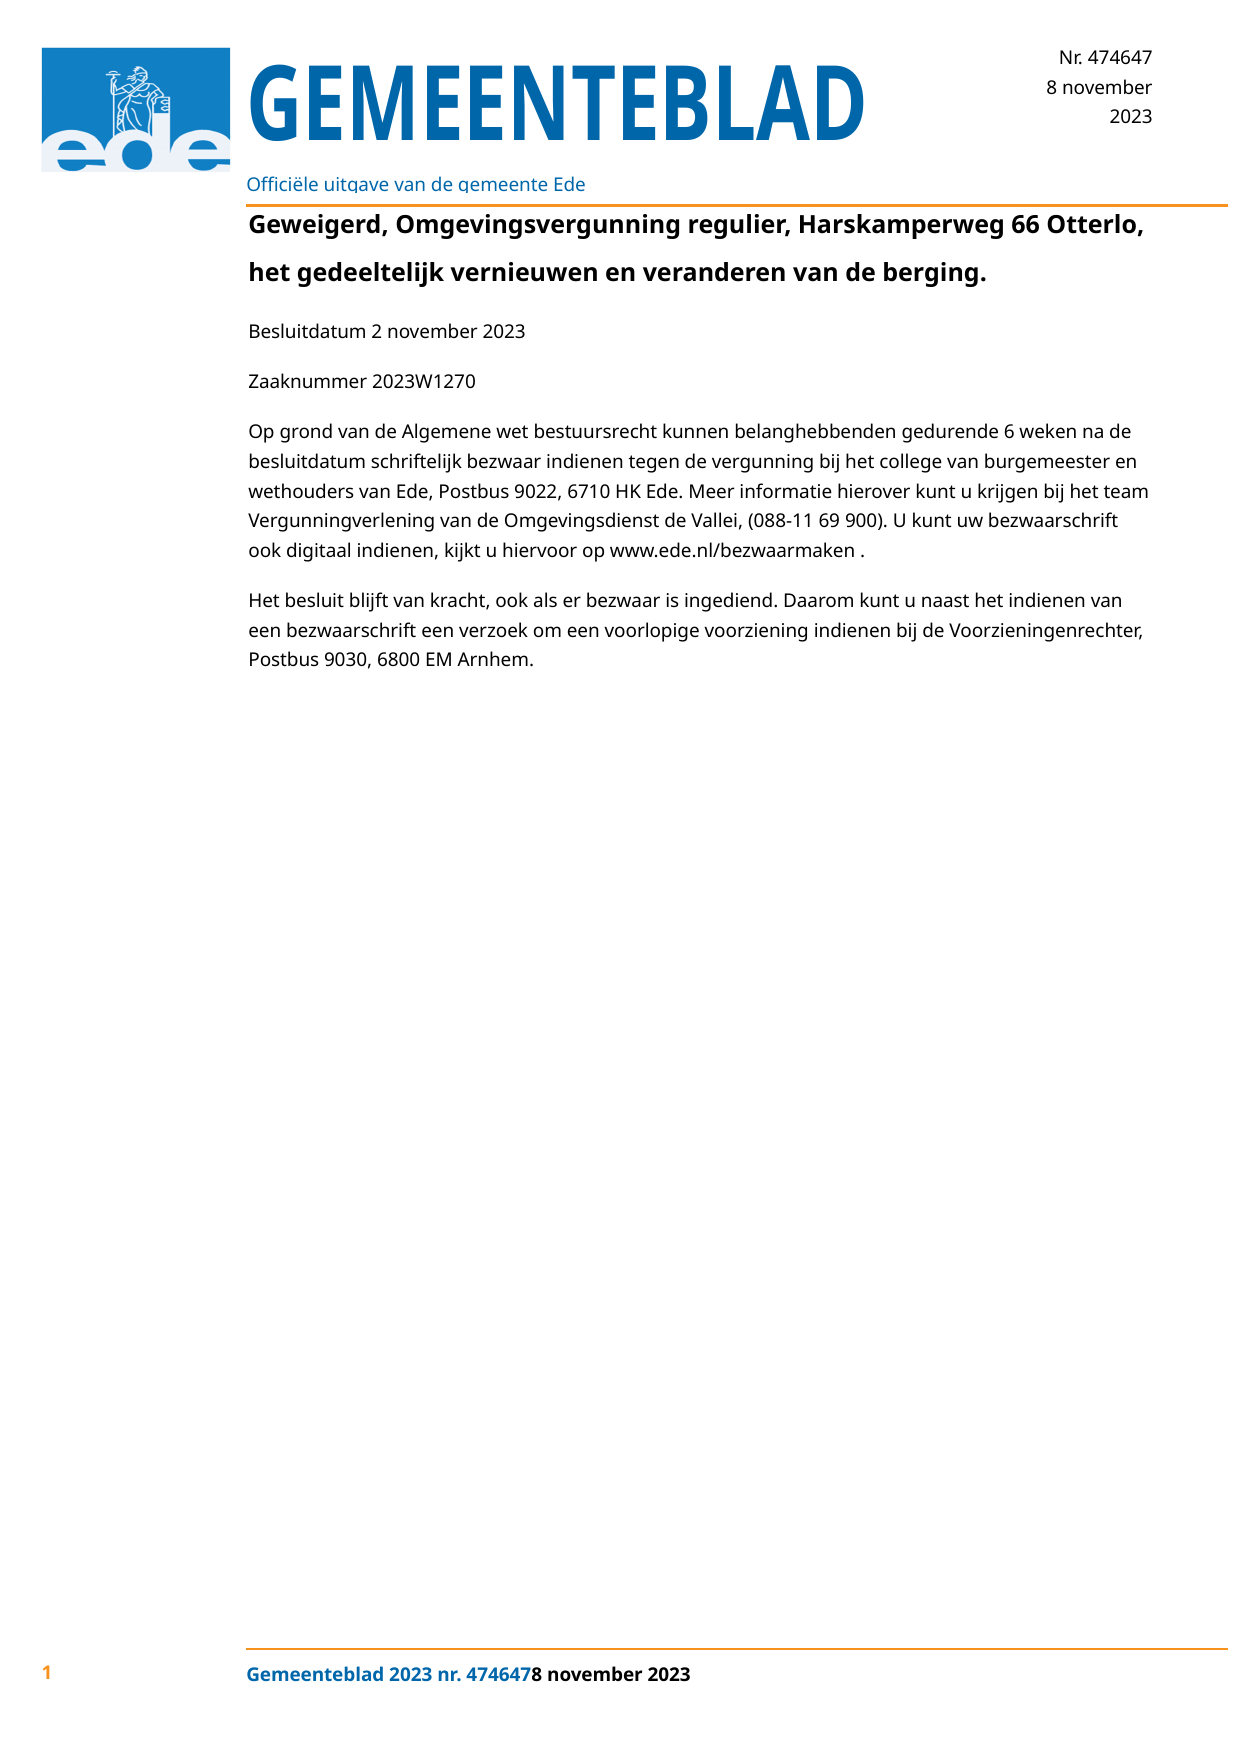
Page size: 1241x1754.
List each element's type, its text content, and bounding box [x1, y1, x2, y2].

text Zaaknummer 2023W1270 [248, 368, 1152, 394]
text Op grond van de Algemene wet bestuursrecht kunnen belanghebbenden gedurende 6 weken na de besluitdatum schriftelijk bezwaar indienen tegen de vergunning bij het college van burgemeester en wethouders van Ede, Postbus 9022, 6710 HK Ede. Meer informatie hierover kunt u krijgen bij het team Vergunningverlening van de Omgevingsdienst de Vallei, (088-11 69 900). U kunt uw bezwaarschrift ook digitaal indienen, kijkt u hiervoor op www.ede.nl/bezwaarmaken . [248, 419, 1152, 563]
picture [41, 47, 231, 172]
text Geweigerd, Omgevingsvergunning regulier, Harskamperweg 66 Otterlo, het gedeeltelijk vernieuwen en veranderen van de berging. [248, 207, 1152, 288]
text Besluitdatum 2 november 2023 [248, 318, 1152, 344]
text Het besluit blijft van kracht, ook als er bezwaar is ingediend. Daarom kunt u naast het indienen van een bezwaarschrift een verzoek om een voorlopige voorziening indienen bij de Voorzieningenrechter, Postbus 9030, 6800 EM Arnhem. [248, 587, 1152, 672]
